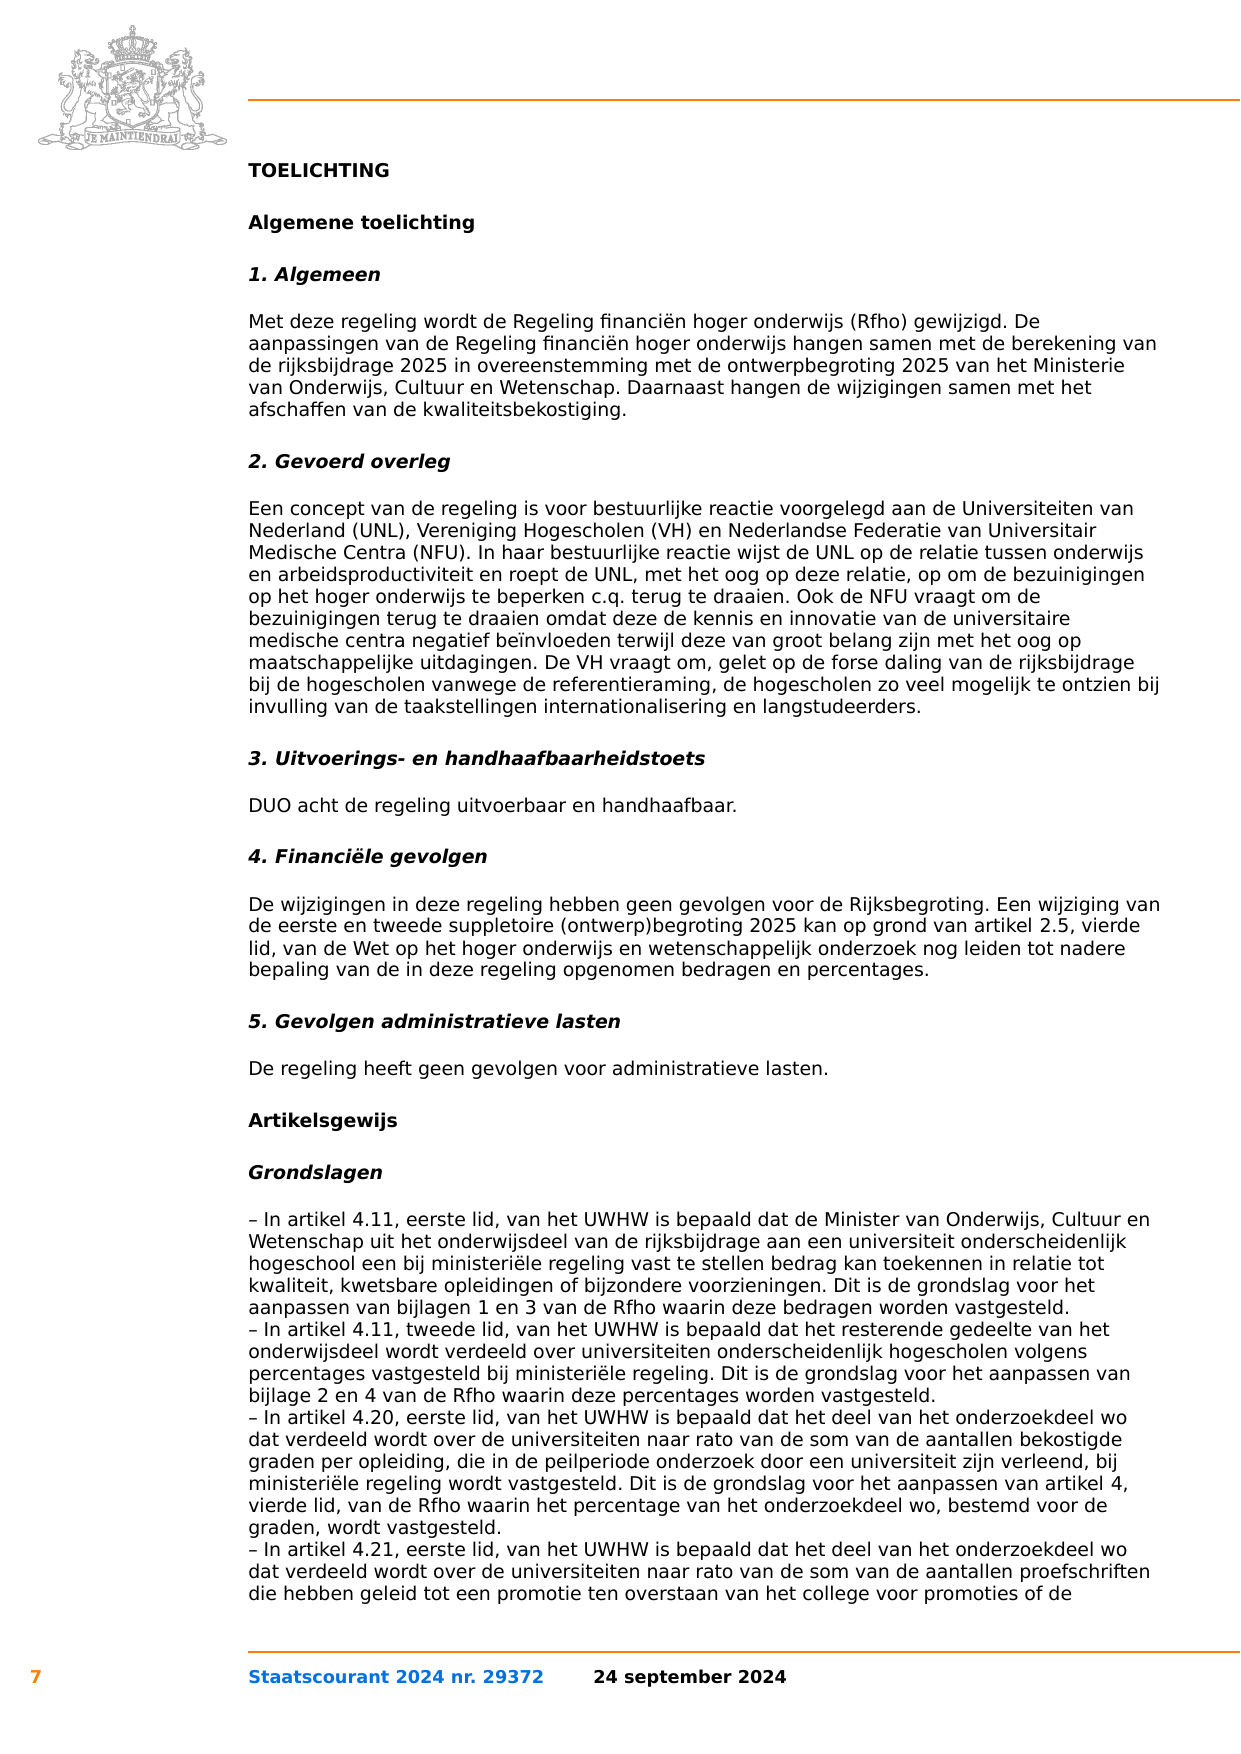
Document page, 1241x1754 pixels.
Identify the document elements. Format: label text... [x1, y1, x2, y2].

text DUO acht de regeling uitvoerbaar en handhaafbaar. [248, 794, 1163, 816]
text – In artikel 4.20, eerste lid, van het UWHW is bepaald dat het deel van het onderzoekdeel wo dat verdeeld wordt over de universiteiten naar rato van de som van de aantallen bekostigde graden per opleiding, die in de peilperiode onderzoek door een universiteit zijn verleend, bij ministeriële regeling wordt vastgesteld. Dit is de grondslag voor het aanpassen van artikel 4, vierde lid, van de Rfho waarin het percentage van het onderzoekdeel wo, bestemd voor de graden, wordt vastgesteld. [248, 1407, 1163, 1539]
subtitle Artikelsgewijs [248, 1110, 1163, 1132]
text – In artikel 4.21, eerste lid, van het UWHW is bepaald dat het deel van het onderzoekdeel wo dat verdeeld wordt over de universiteiten naar rato van de som van de aantallen proefschriften die hebben geleid tot een promotie ten overstaan van het college voor promoties of de [248, 1539, 1163, 1605]
text De wijzigingen in deze regeling hebben geen gevolgen voor de Rijksbegroting. Een wijziging van de eerste en tweede suppletoire (ontwerp)begroting 2025 kan op grond van artikel 2.5, vierde lid, van de Wet op het hoger onderwijs en wetenschappelijk onderzoek nog leiden tot nadere bepaling van de in deze regeling opgenomen bedragen en percentages. [248, 893, 1163, 981]
text Een concept van de regeling is voor bestuurlijke reactie voorgelegd aan de Universiteiten van Nederland (UNL), Vereniging Hogescholen (VH) en Nederlandse Federatie van Universitair Medische Centra (NFU). In haar bestuurlijke reactie wijst de UNL op de relatie tussen onderwijs en arbeidsproductiviteit en roept de UNL, met het oog op deze relatie, op om de bezuinigingen op het hoger onderwijs te beperken c.q. terug te draaien. Ook de NFU vraagt om de bezuinigingen terug te draaien omdat deze de kennis en innovatie van de universitaire medische centra negatief beïnvloeden terwijl deze van groot belang zijn met het oog op maatschappelijke uitdagingen. De VH vraagt om, gelet op de forse daling van de rijksbijdrage bij de hogescholen vanwege de referentieraming, de hogescholen zo veel mogelijk te ontzien bij invulling van de taakstellingen internationalisering en langstudeerders. [248, 498, 1163, 717]
subtitle TOELICHTING [248, 160, 1163, 182]
text – In artikel 4.11, tweede lid, van het UWHW is bepaald dat het resterende gedeelte van het onderwijsdeel wordt verdeeld over universiteiten onderscheidenlijk hogescholen volgens percentages vastgesteld bij ministeriële regeling. Dit is de grondslag voor het aanpassen van bijlage 2 en 4 van de Rfho waarin deze percentages worden vastgesteld. [248, 1319, 1163, 1407]
subtitle 1. Algemeen [248, 264, 1163, 286]
subtitle 3. Uitvoerings- en handhaafbaarheidstoets [248, 747, 1163, 769]
text – In artikel 4.11, eerste lid, van het UWHW is bepaald dat de Minister van Onderwijs, Cultuur en Wetenschap uit het onderwijsdeel van de rijksbijdrage aan een universiteit onderscheidenlijk hogeschool een bij ministeriële regeling vast te stellen bedrag kan toekennen in relatie tot kwaliteit, kwetsbare opleidingen of bijzondere voorzieningen. Dit is de grondslag voor het aanpassen van bijlagen 1 en 3 van de Rfho waarin deze bedragen worden vastgesteld. [248, 1209, 1163, 1319]
subtitle 5. Gevolgen administratieve lasten [248, 1011, 1163, 1033]
subtitle 2. Gevoerd overleg [248, 451, 1163, 473]
text De regeling heeft geen gevolgen voor administratieve lasten. [248, 1058, 1163, 1080]
subtitle Algemene toelichting [248, 212, 1163, 234]
picture [38, 25, 227, 150]
text Met deze regeling wordt de Regeling financiën hoger onderwijs (Rfho) gewijzigd. De aanpassingen van de Regeling financiën hoger onderwijs hangen samen met de berekening van de rijksbijdrage 2025 in overeenstemming met de ontwerpbegroting 2025 van het Ministerie van Onderwijs, Cultuur en Wetenschap. Daarnaast hangen de wijzigingen samen met het afschaffen van de kwaliteitsbekostiging. [248, 311, 1163, 421]
subtitle 4. Financiële gevolgen [248, 846, 1163, 868]
subtitle Grondslagen [248, 1162, 1163, 1184]
